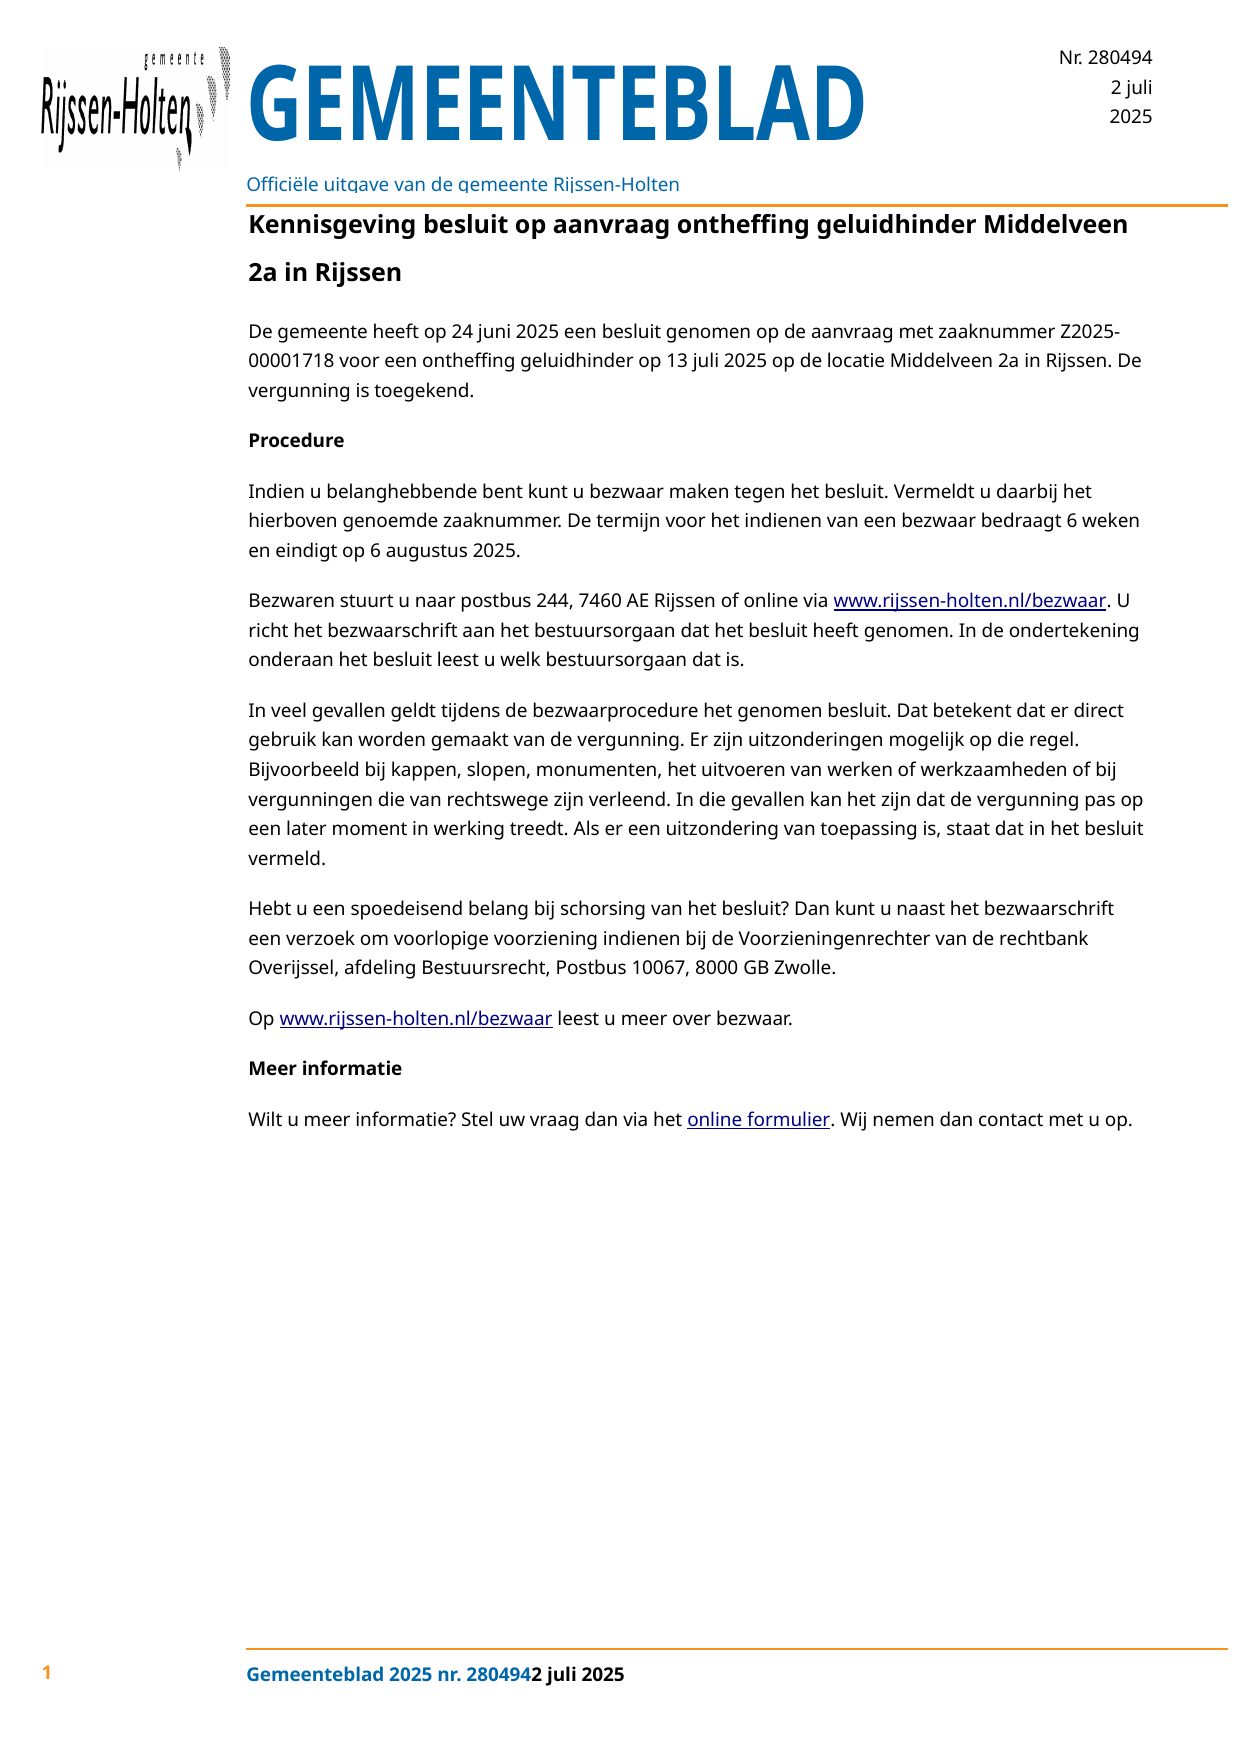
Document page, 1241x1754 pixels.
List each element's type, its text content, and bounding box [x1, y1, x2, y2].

text Wilt u meer informatie? Stel uw vraag dan via het online formulier. Wij nemen dan contact met u op. [248, 1106, 1152, 1132]
text De gemeente heeft op 24 juni 2025 een besluit genomen op de aanvraag met zaaknummer Z2025-00001718 voor een ontheffing geluidhinder op 13 juli 2025 op de locatie Middelveen 2a in Rijssen. De vergunning is toegekend. [248, 318, 1152, 403]
picture [41, 47, 231, 172]
text Op www.rijssen-holten.nl/bezwaar leest u meer over bezwaar. [248, 1005, 1152, 1031]
text Indien u belanghebbende bent kunt u bezwaar maken tegen het besluit. Vermeldt u daarbij het hierboven genoemde zaaknummer. De termijn voor het indienen van een bezwaar bedraagt 6 weken en eindigt op 6 augustus 2025. [248, 478, 1152, 563]
text Hebt u een spoedeisend belang bij schorsing van het besluit? Dan kunt u naast het bezwaarschrift een verzoek om voorlopige voorziening indienen bij de Voorzieningenrechter van de rechtbank Overijssel, afdeling Bestuursrecht, Postbus 10067, 8000 GB Zwolle. [248, 895, 1152, 980]
text Kennisgeving besluit op aanvraag ontheffing geluidhinder Middelveen 2a in Rijssen [248, 207, 1152, 288]
text Bezwaren stuurt u naar postbus 244, 7460 AE Rijssen of online via www.rijssen-holten.nl/bezwaar. U richt het bezwaarschrift aan het bestuursorgaan dat het besluit heeft genomen. In de ondertekening onderaan het besluit leest u welk bestuursorgaan dat is. [248, 587, 1152, 672]
text Meer informatie [248, 1055, 1152, 1081]
text Procedure [248, 427, 1152, 453]
text In veel gevallen geldt tijdens de bezwaarprocedure het genomen besluit. Dat betekent dat er direct gebruik kan worden gemaakt van de vergunning. Er zijn uitzonderingen mogelijk op die regel. Bijvoorbeeld bij kappen, slopen, monumenten, het uitvoeren van werken of werkzaamheden of bij vergunningen die van rechtswege zijn verleend. In die gevallen kan het zijn dat de vergunning pas op een later moment in werking treedt. Als er een uitzondering van toepassing is, staat dat in het besluit vermeld. [248, 697, 1152, 871]
